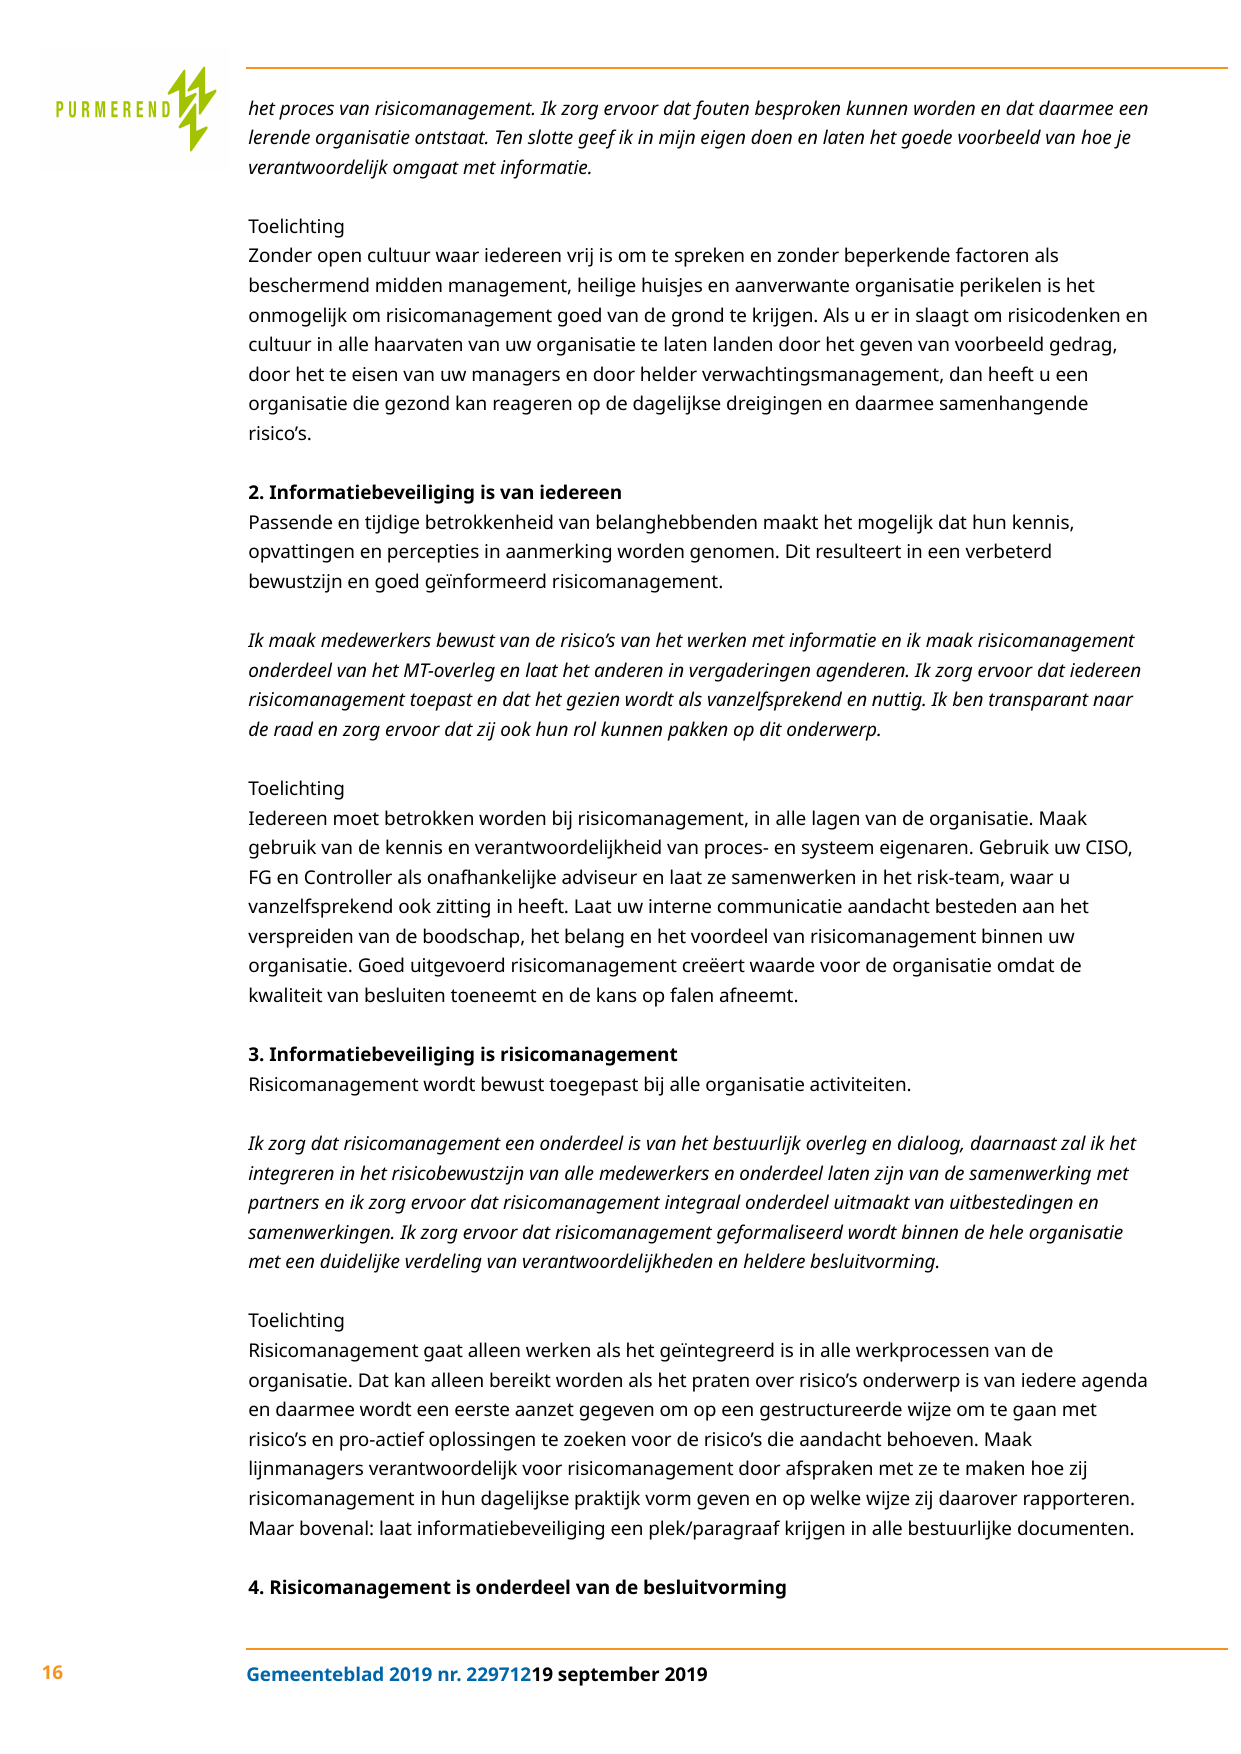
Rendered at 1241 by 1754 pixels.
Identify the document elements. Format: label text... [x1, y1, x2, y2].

text Iedereen moet betrokken worden bij risicomanagement, in alle lagen van de organisatie. Maak gebruik van de kennis en verantwoordelijkheid van proces- en systeem eigenaren. Gebruik uw CISO, FG en Controller als onafhankelijke adviseur en laat ze samenwerken in het risk-team, waar u vanzelfsprekend ook zitting in heeft. Laat uw interne communicatie aandacht besteden aan het verspreiden van de boodschap, het belang en het voordeel van risicomanagement binnen uw organisatie. Goed uitgevoerd risicomanagement creëert waarde voor de organisatie omdat de kwaliteit van besluiten toeneemt en de kans op falen afneemt. [248, 805, 1152, 1008]
text Toelichting [248, 1308, 1152, 1333]
text Risicomanagement wordt bewust toegepast bij alle organisatie activiteiten. [248, 1071, 1152, 1097]
text Zonder open cultuur waar iedereen vrij is om te spreken en zonder beperkende factoren als beschermend midden management, heilige huisjes en aanverwante organisatie perikelen is het onmogelijk om risicomanagement goed van de grond te krijgen. Als u er in slaagt om risicodenken en cultuur in alle haarvaten van uw organisatie te laten landen door het geven van voorbeeld gedrag, door het te eisen van uw managers en door helder verwachtingsmanagement, dan heeft u een organisatie die gezond kan reageren op de dagelijkse dreigingen en daarmee samenhangende risico’s. [248, 243, 1152, 446]
text Ik maak medewerkers bewust van de risico’s van het werken met informatie en ik maak risicomanagement onderdeel van het MT-overleg en laat het anderen in vergaderingen agenderen. Ik zorg ervoor dat iedereen risicomanagement toepast en dat het gezien wordt als vanzelfsprekend en nuttig. Ik ben transparant naar de raad en zorg ervoor dat zij ook hun rol kunnen pakken op dit onderwerp. [248, 627, 1152, 742]
text Passende en tijdige betrokkenheid van belanghebbenden maakt het mogelijk dat hun kennis, opvattingen en percepties in aanmerking worden genomen. Dit resulteert in een verbeterd bewustzijn en goed geïnformeerd risicomanagement. [248, 509, 1152, 594]
text het proces van risicomanagement. Ik zorg ervoor dat fouten besproken kunnen worden en dat daarmee een lerende organisatie ontstaat. Ten slotte geef ik in mijn eigen doen en laten het goede voorbeeld van hoe je verantwoordelijk omgaat met informatie. [248, 95, 1152, 180]
text Ik zorg dat risicomanagement een onderdeel is van het bestuurlijk overleg en dialoog, daarnaast zal ik het integreren in het risicobewustzijn van alle medewerkers en onderdeel laten zijn van de samenwerking met partners en ik zorg ervoor dat risicomanagement integraal onderdeel uitmaakt van uitbestedingen en samenwerkingen. Ik zorg ervoor dat risicomanagement geformaliseerd wordt binnen de hele organisatie met een duidelijke verdeling van verantwoordelijkheden en heldere besluitvorming. [248, 1130, 1152, 1274]
text 2. Informatiebeveiliging is van iedereen [248, 479, 1152, 505]
picture [41, 47, 231, 172]
text Risicomanagement gaat alleen werken als het geïntegreerd is in alle werkprocessen van de organisatie. Dat kan alleen bereikt worden als het praten over risico’s onderwerp is van iedere agenda en daarmee wordt een eerste aanzet gegeven om op een gestructureerde wijze om te gaan met risico’s en pro-actief oplossingen te zoeken voor de risico’s die aandacht behoeven. Maak lijnmanagers verantwoordelijk voor risicomanagement door afspraken met ze te maken hoe zij risicomanagement in hun dagelijkse praktijk vorm geven en op welke wijze zij daarover rapporteren. Maar bovenal: laat informatiebeveiliging een plek/paragraaf krijgen in alle bestuurlijke documenten. [248, 1337, 1152, 1541]
text Toelichting [248, 775, 1152, 801]
text 4. Risicomanagement is onderdeel van de besluitvorming [248, 1574, 1152, 1600]
text 3. Informatiebeveiliging is risicomanagement [248, 1041, 1152, 1067]
text Toelichting [248, 213, 1152, 239]
